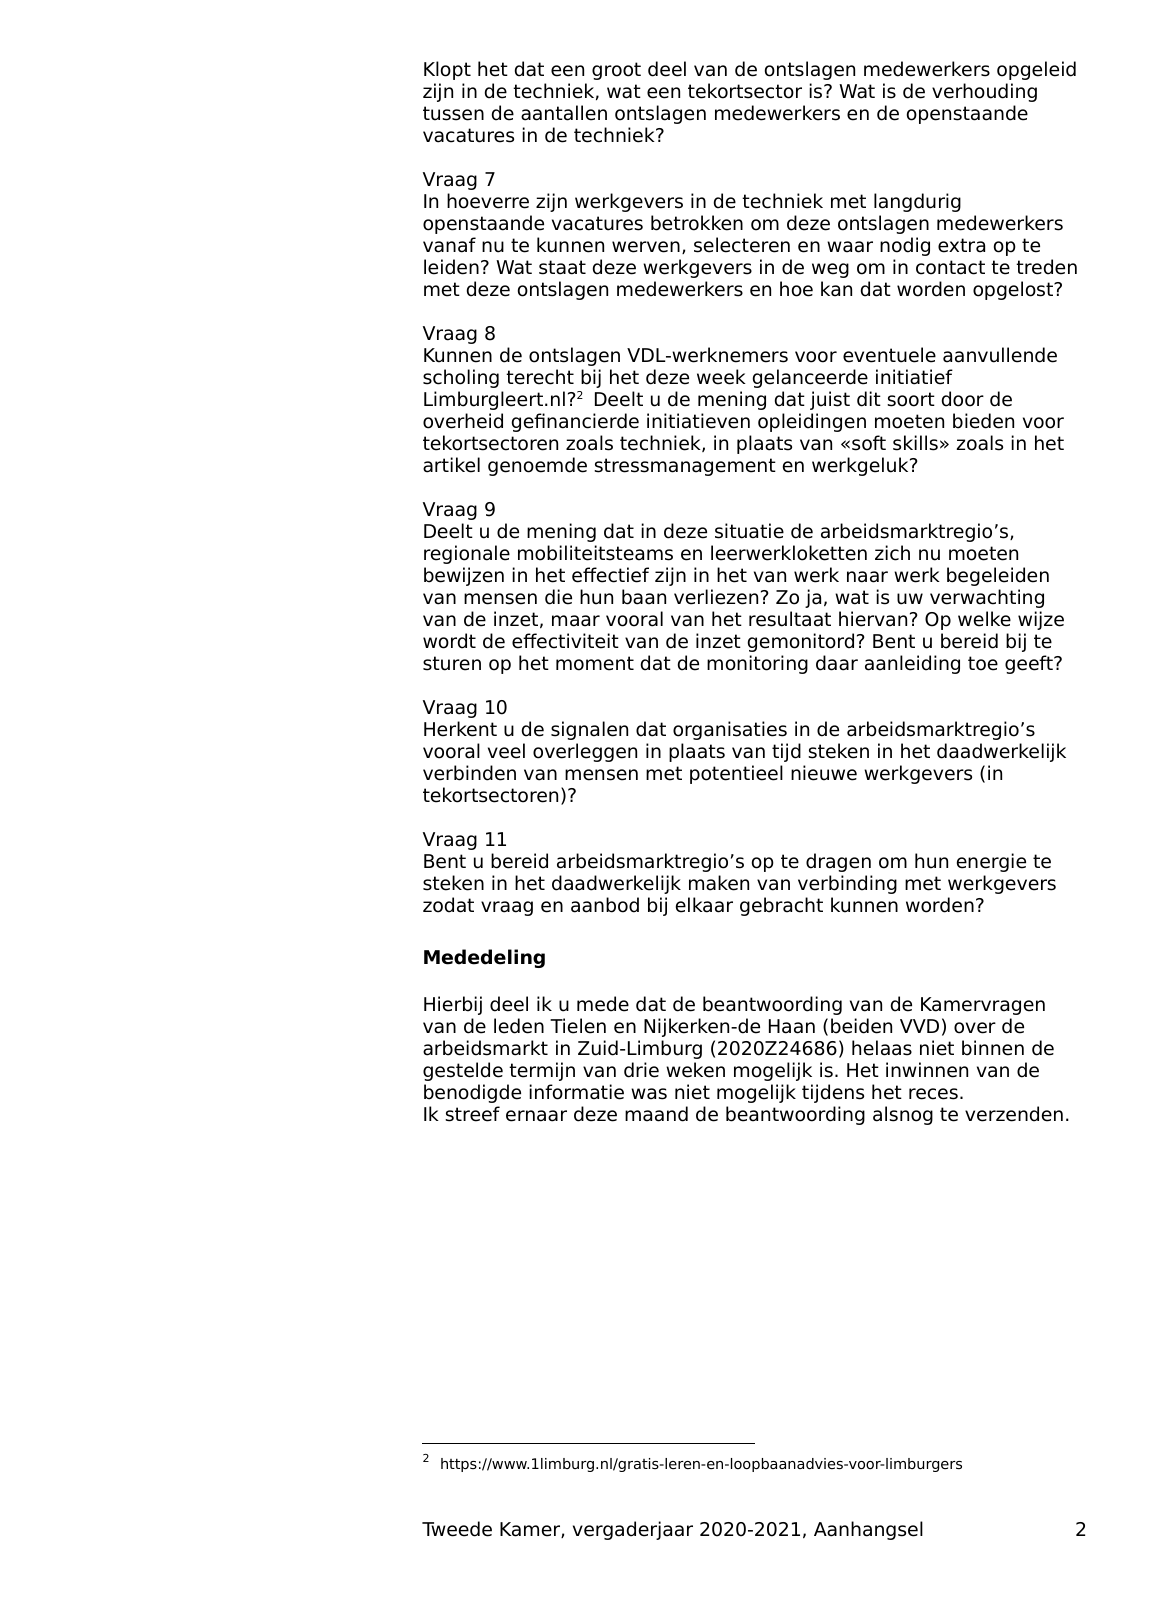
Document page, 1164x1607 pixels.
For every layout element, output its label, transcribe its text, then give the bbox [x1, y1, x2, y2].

text Vraag 10 [422, 697, 1087, 719]
text In hoeverre zijn werkgevers in de techniek met langdurig openstaande vacatures betrokken om deze ontslagen medewerkers vanaf nu te kunnen werven, selecteren en waar nodig extra op te leiden? Wat staat deze werkgevers in de weg om in contact te treden met deze ontslagen medewerkers en hoe kan dat worden opgelost? [422, 191, 1087, 301]
text Vraag 9 [422, 499, 1087, 521]
text Deelt u de mening dat in deze situatie de arbeidsmarktregio’s, regionale mobiliteitsteams en leerwerkloketten zich nu moeten bewijzen in het effectief zijn in het van werk naar werk begeleiden van mensen die hun baan verliezen? Zo ja, wat is uw verwachting van de inzet, maar vooral van het resultaat hiervan? Op welke wijze wordt de effectiviteit van de inzet gemonitord? Bent u bereid bij te sturen op het moment dat de monitoring daar aanleiding toe geeft? [422, 521, 1087, 675]
text Klopt het dat een groot deel van de ontslagen medewerkers opgeleid zijn in de techniek, wat een tekortsector is? Wat is de verhouding tussen de aantallen ontslagen medewerkers en de openstaande vacatures in de techniek? [422, 59, 1087, 147]
text Vraag 7 [422, 169, 1087, 191]
subtitle Mededeling [422, 947, 1087, 969]
text Vraag 8 [422, 323, 1087, 345]
text Bent u bereid arbeidsmarktregio’s op te dragen om hun energie te steken in het daadwerkelijk maken van verbinding met werkgevers zodat vraag en aanbod bij elkaar gebracht kunnen worden? [422, 851, 1087, 917]
text Kunnen de ontslagen VDL-werknemers voor eventuele aanvullende scholing terecht bij het deze week gelanceerde initiatief Limburgleert.nl? Deelt u de mening dat juist dit soort door de overheid gefinancierde initiatieven opleidingen moeten bieden voor tekortsectoren zoals techniek, in plaats van «soft skills» zoals in het artikel genoemde stressmanagement en werkgeluk? [422, 345, 1087, 477]
text Herkent u de signalen dat organisaties in de arbeidsmarktregio’s vooral veel overleggen in plaats van tijd steken in het daadwerkelijk verbinden van mensen met potentieel nieuwe werkgevers (in tekortsectoren)? [422, 719, 1087, 807]
text Hierbij deel ik u mede dat de beantwoording van de Kamervragen van de leden Tielen en Nijkerken-de Haan (beiden VVD) over de arbeidsmarkt in Zuid-Limburg (2020Z24686) helaas niet binnen de gestelde termijn van drie weken mogelijk is. Het inwinnen van de benodigde informatie was niet mogelijk tijdens het reces. [422, 994, 1087, 1104]
text Vraag 11 [422, 829, 1087, 851]
text https://www.1limburg.nl/gratis-leren-en-loopbaanadvies-voor-limburgers [422, 1452, 1087, 1474]
text Ik streef ernaar deze maand de beantwoording alsnog te verzenden. [422, 1104, 1087, 1126]
